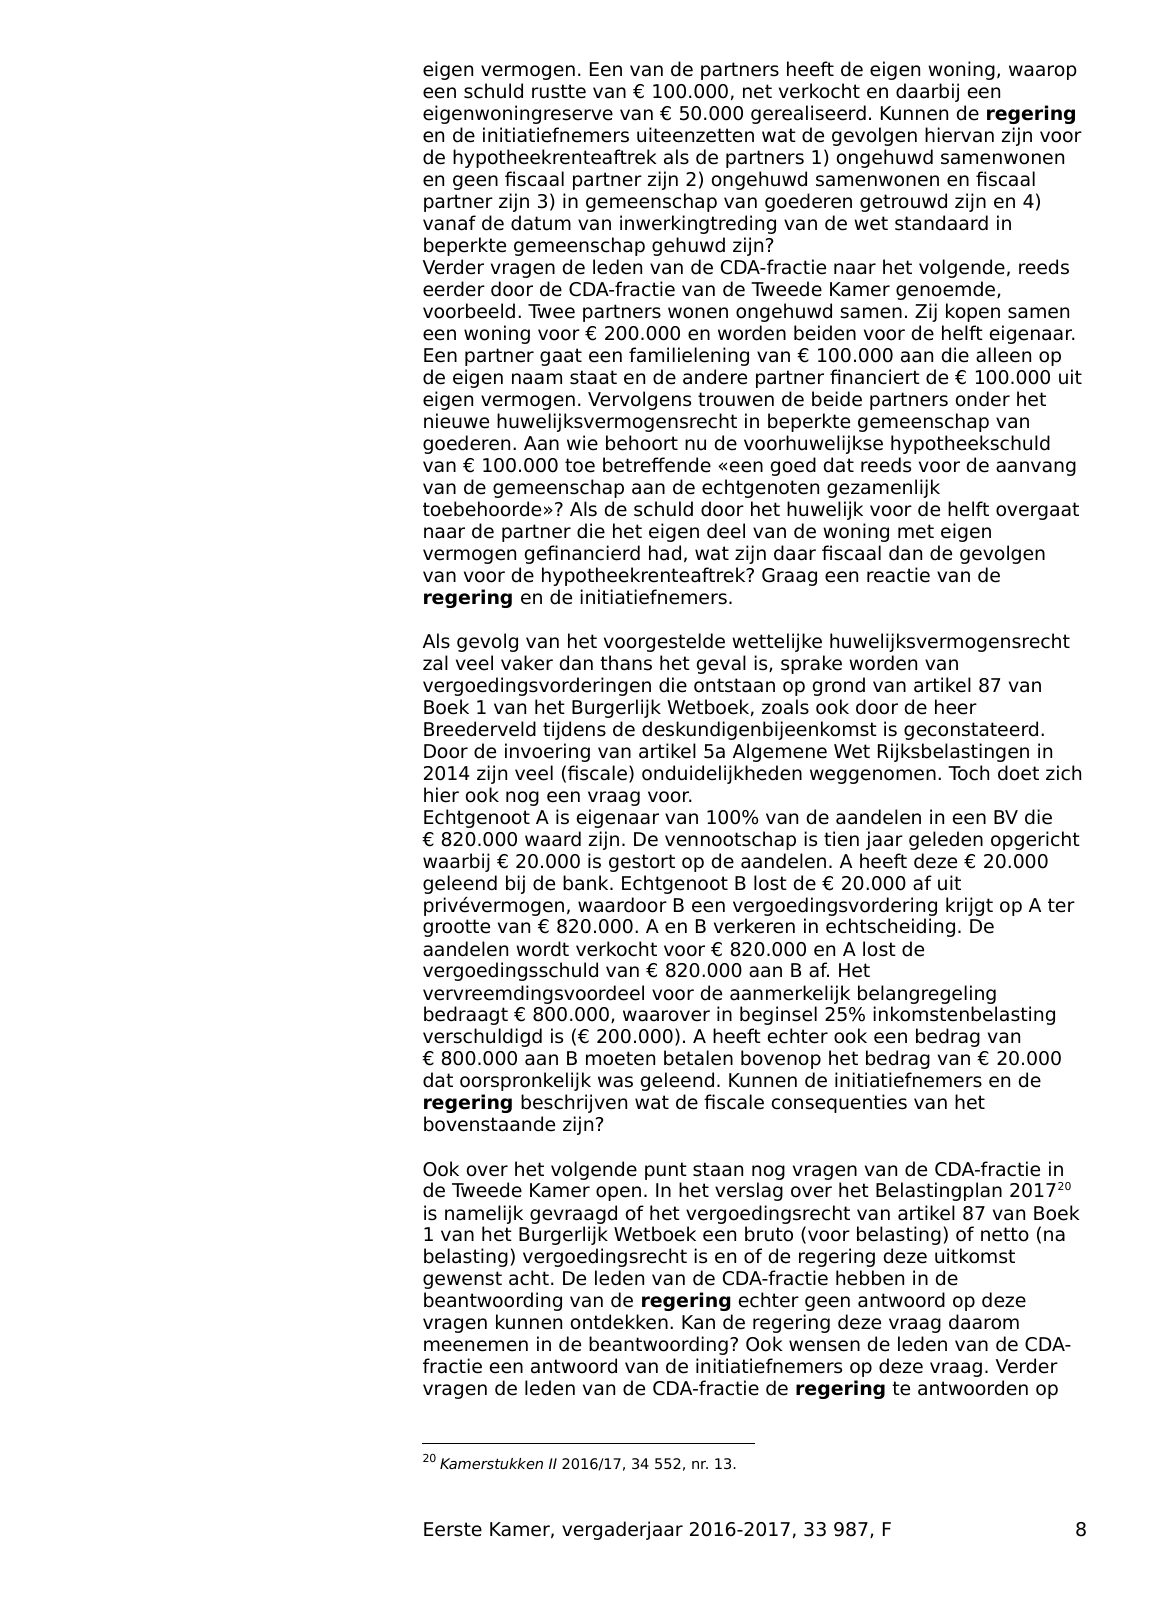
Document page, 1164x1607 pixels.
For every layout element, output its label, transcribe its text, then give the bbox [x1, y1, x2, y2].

text Echtgenoot A is eigenaar van 100% van de aandelen in een BV die € 820.000 waard zijn. De vennootschap is tien jaar geleden opgericht waarbij € 20.000 is gestort op de aandelen. A heeft deze € 20.000 geleend bij de bank. Echtgenoot B lost de € 20.000 af uit privévermogen, waardoor B een vergoedingsvordering krijgt op A ter grootte van € 820.000. A en B verkeren in echtscheiding. De aandelen wordt verkocht voor € 820.000 en A lost de vergoedingsschuld van € 820.000 aan B af. Het vervreemdingsvoordeel voor de aanmerkelijk belangregeling bedraagt € 800.000, waarover in beginsel 25% inkomstenbelasting verschuldigd is (€ 200.000). A heeft echter ook een bedrag van € 800.000 aan B moeten betalen bovenop het bedrag van € 20.000 dat oorspronkelijk was geleend. Kunnen de initiatiefnemers en de regering beschrijven wat de fiscale consequenties van het bovenstaande zijn? [422, 807, 1087, 1136]
text eigen vermogen. Een van de partners heeft de eigen woning, waarop een schuld rustte van € 100.000, net verkocht en daarbij een eigenwoningreserve van € 50.000 gerealiseerd. Kunnen de regering en de initiatiefnemers uiteenzetten wat de gevolgen hiervan zijn voor de hypotheekrenteaftrek als de partners 1) ongehuwd samenwonen en geen fiscaal partner zijn 2) ongehuwd samenwonen en fiscaal partner zijn 3) in gemeenschap van goederen getrouwd zijn en 4) vanaf de datum van inwerkingtreding van de wet standaard in beperkte gemeenschap gehuwd zijn? [422, 59, 1087, 257]
text Als gevolg van het voorgestelde wettelijke huwelijksvermogensrecht zal veel vaker dan thans het geval is, sprake worden van vergoedingsvorderingen die ontstaan op grond van artikel 87 van Boek 1 van het Burgerlijk Wetboek, zoals ook door de heer Breederveld tijdens de deskundigenbijeenkomst is geconstateerd. Door de invoering van artikel 5a Algemene Wet Rijksbelastingen in 2014 zijn veel (fiscale) onduidelijkheden weggenomen. Toch doet zich hier ook nog een vraag voor. [422, 631, 1087, 807]
text Verder vragen de leden van de CDA-fractie naar het volgende, reeds eerder door de CDA-fractie van de Tweede Kamer genoemde, voorbeeld. Twee partners wonen ongehuwd samen. Zij kopen samen een woning voor € 200.000 en worden beiden voor de helft eigenaar. Een partner gaat een familielening van € 100.000 aan die alleen op de eigen naam staat en de andere partner financiert de € 100.000 uit eigen vermogen. Vervolgens trouwen de beide partners onder het nieuwe huwelijksvermogensrecht in beperkte gemeenschap van goederen. Aan wie behoort nu de voorhuwelijkse hypotheekschuld van € 100.000 toe betreffende «een goed dat reeds voor de aanvang van de gemeenschap aan de echtgenoten gezamenlijk toebehoorde»? Als de schuld door het huwelijk voor de helft overgaat naar de partner die het eigen deel van de woning met eigen vermogen gefinancierd had, wat zijn daar fiscaal dan de gevolgen van voor de hypotheekrenteaftrek? Graag een reactie van de regering en de initiatiefnemers. [422, 257, 1087, 608]
text Kamerstukken II 2016/17, 34 552, nr. 13. [422, 1452, 1087, 1474]
text Ook over het volgende punt staan nog vragen van de CDA-fractie in de Tweede Kamer open. In het verslag over het Belastingplan 2017 is namelijk gevraagd of het vergoedingsrecht van artikel 87 van Boek 1 van het Burgerlijk Wetboek een bruto (voor belasting) of netto (na belasting) vergoedingsrecht is en of de regering deze uitkomst gewenst acht. De leden van de CDA-fractie hebben in de beantwoording van de regering echter geen antwoord op deze vragen kunnen ontdekken. Kan de regering deze vraag daarom meenemen in de beantwoording? Ook wensen de leden van de CDA-fractie een antwoord van de initiatiefnemers op deze vraag. Verder vragen de leden van de CDA-fractie de regering te antwoorden op [422, 1158, 1087, 1400]
